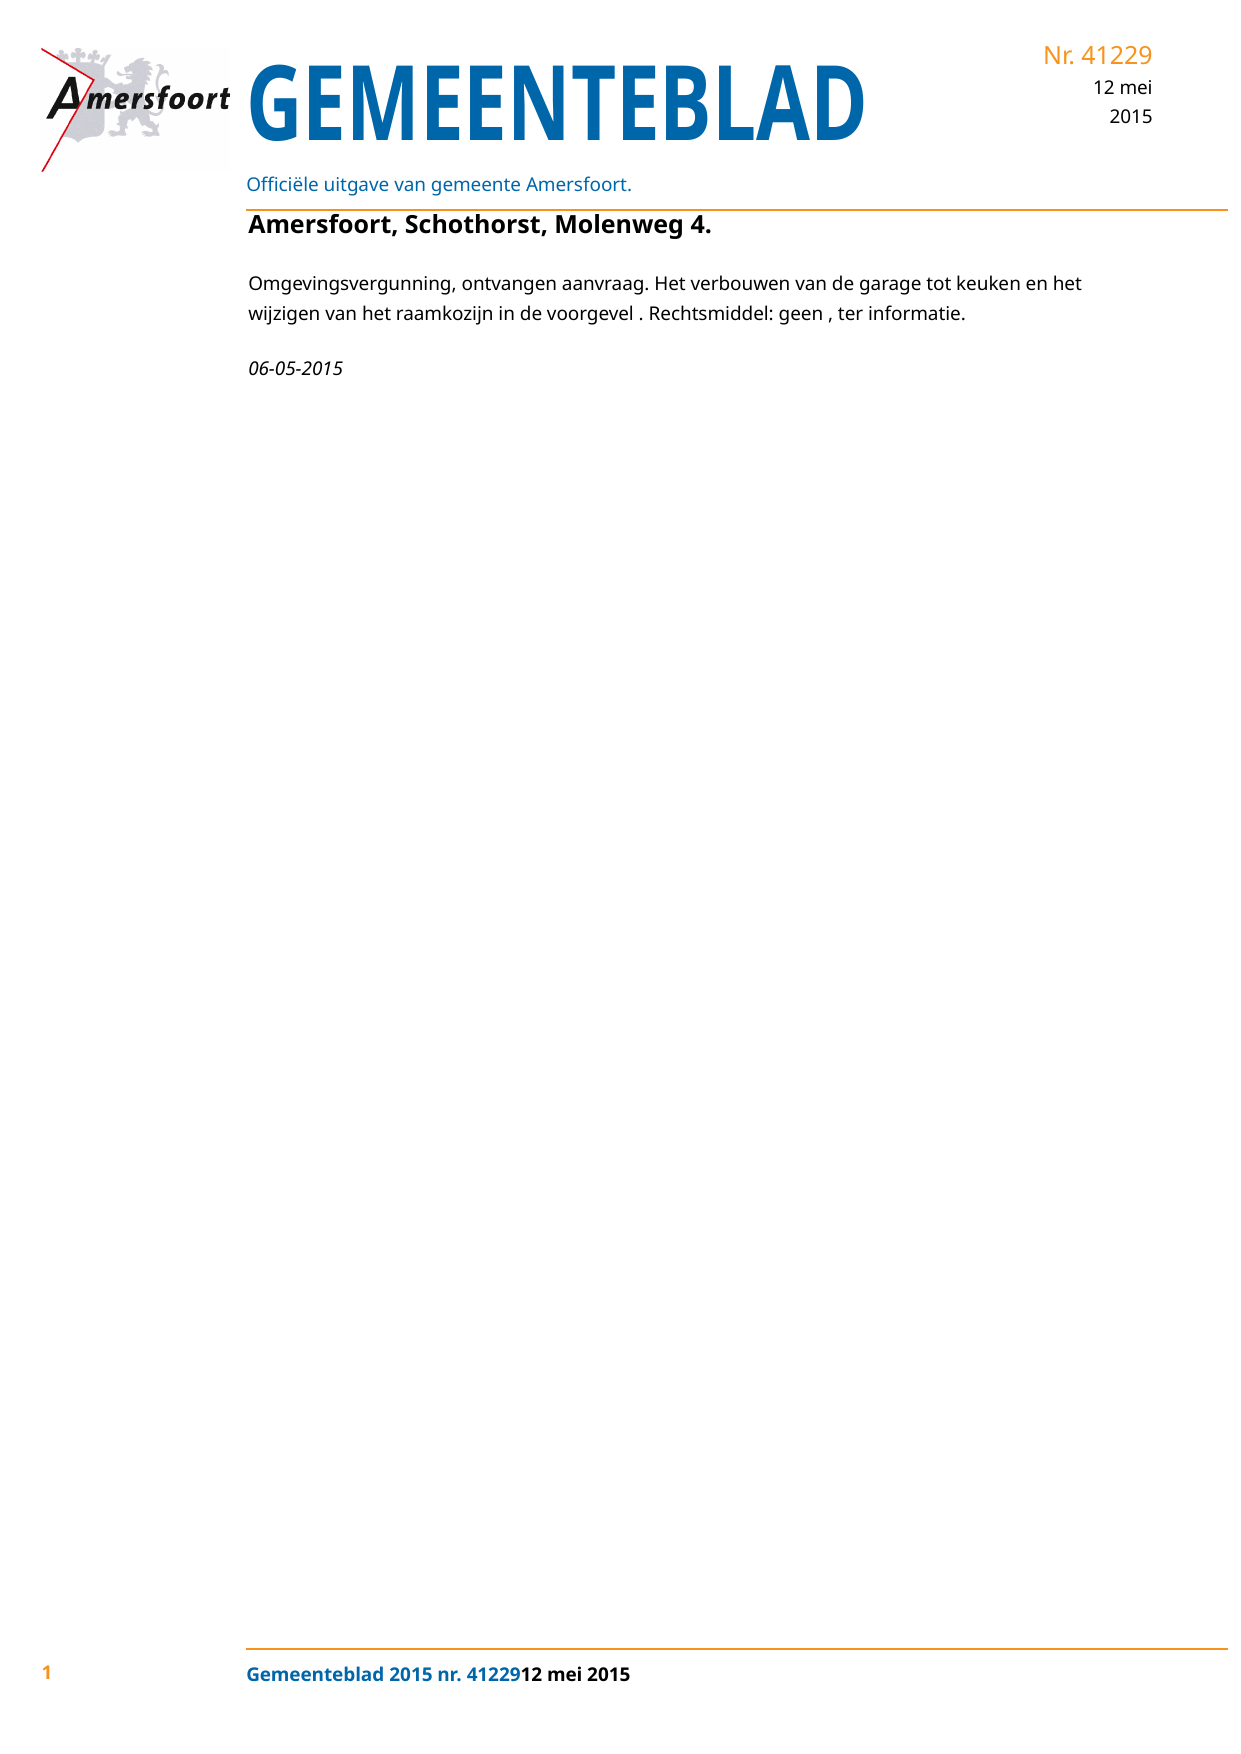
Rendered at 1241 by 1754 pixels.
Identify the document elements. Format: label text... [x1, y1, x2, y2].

text 06-05-2015 [248, 355, 1152, 381]
picture [41, 47, 231, 172]
text Amersfoort, Schothorst, Molenweg 4. [248, 211, 1152, 241]
text Omgevingsvergunning, ontvangen aanvraag. Het verbouwen van de garage tot keuken en het wijzigen van het raamkozijn in de voorgevel . Rechtsmiddel: geen , ter informatie. [248, 270, 1152, 326]
